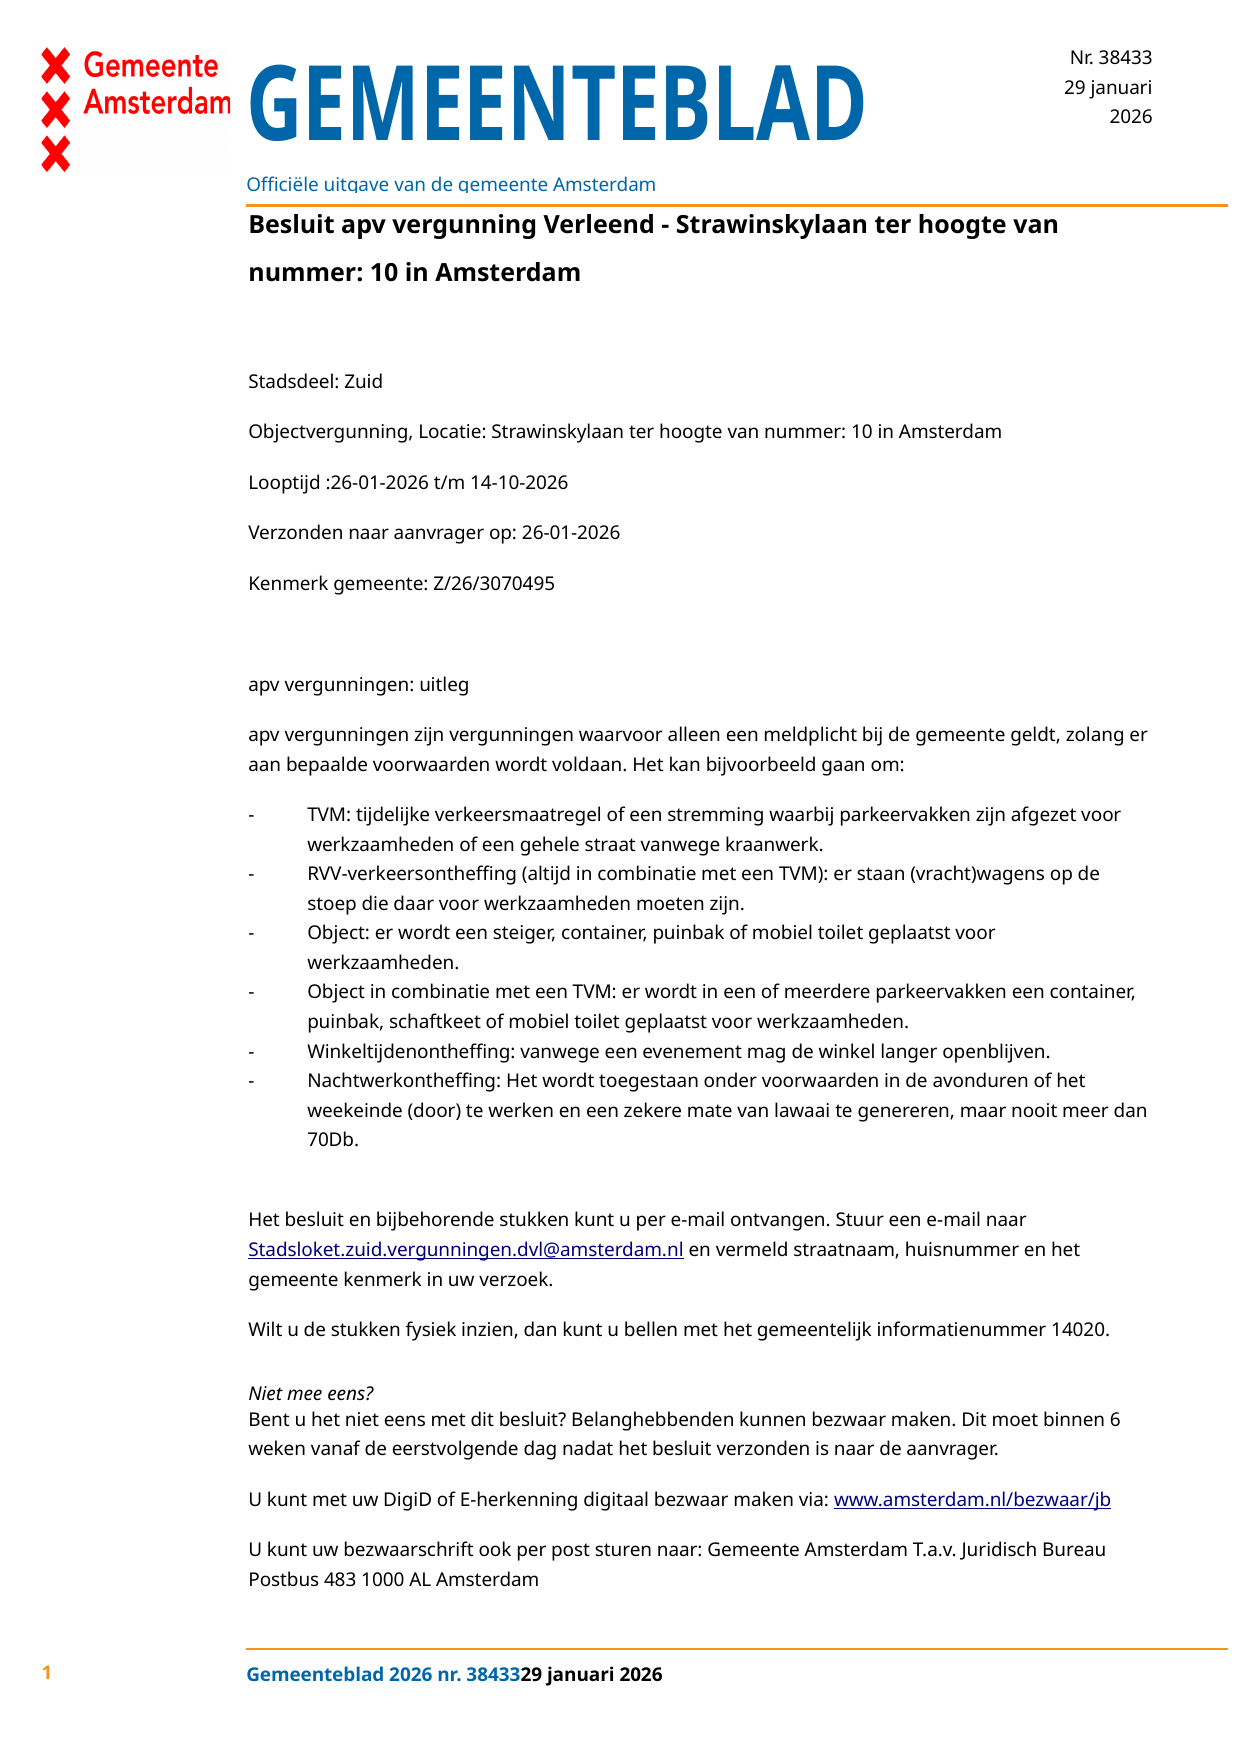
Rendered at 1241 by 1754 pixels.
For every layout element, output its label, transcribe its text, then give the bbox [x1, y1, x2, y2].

text Verzonden naar aanvrager op: 26-01-2026 [248, 519, 1152, 545]
text apv vergunningen: uitleg [248, 671, 1152, 697]
text Stadsdeel: Zuid [248, 368, 1152, 394]
list Winkeltijdenontheffing: vanwege een evenement mag de winkel langer openblijven. [248, 1038, 1152, 1064]
text Kenmerk gemeente: Z/26/3070495 [248, 570, 1152, 596]
text Objectvergunning, Locatie: Strawinskylaan ter hoogte van nummer: 10 in Amsterdam [248, 419, 1152, 444]
text apv vergunningen zijn vergunningen waarvoor alleen een meldplicht bij de gemeente geldt, zolang er aan bepaalde voorwaarden wordt voldaan. Het kan bijvoorbeeld gaan om: [248, 721, 1152, 777]
text U kunt met uw DigiD of E-herkenning digitaal bezwaar maken via: www.amsterdam.nl/bezwaar/jb [248, 1486, 1152, 1512]
text Wilt u de stukken fysiek inzien, dan kunt u bellen met het gemeentelijk informatienummer 14020. [248, 1316, 1152, 1342]
list RVV-verkeersontheffing (altijd in combinatie met een TVM): er staan (vracht)wagens op de stoep die daar voor werkzaamheden moeten zijn. [248, 860, 1152, 916]
text Het besluit en bijbehorende stukken kunt u per e-mail ontvangen. Stuur een e-mail naar Stadsloket.zuid.vergunningen.dvl@amsterdam.nl en vermeld straatnaam, huisnummer en het gemeente kenmerk in uw verzoek. [248, 1207, 1152, 1292]
list Object: er wordt een steiger, container, puinbak of mobiel toilet geplaatst voor werkzaamheden. [248, 919, 1152, 975]
list Object in combinatie met een TVM: er wordt in een of meerdere parkeervakken een container, puinbak, schaftkeet of mobiel toilet geplaatst voor werkzaamheden. [248, 979, 1152, 1034]
picture [41, 47, 231, 172]
text Bent u het niet eens met dit besluit? Belanghebbenden kunnen bezwaar maken. Dit moet binnen 6 weken vanaf de eerstvolgende dag nadat het besluit verzonden is naar de aanvrager. [248, 1406, 1152, 1461]
list Nachtwerkontheffing: Het wordt toegestaan onder voorwaarden in de avonduren of het weekeinde (door) te werken en een zekere mate van lawaai te genereren, maar nooit meer dan 70Db. [248, 1067, 1152, 1152]
text Niet mee eens? [248, 1380, 1152, 1406]
list TVM: tijdelijke verkeersmaatregel of een stremming waarbij parkeervakken zijn afgezet voor werkzaamheden of een gehele straat vanwege kraanwerk. [248, 801, 1152, 857]
text Besluit apv vergunning Verleend - Strawinskylaan ter hoogte van nummer: 10 in Amsterdam [248, 207, 1152, 288]
text Looptijd :26-01-2026 t/m 14-10-2026 [248, 469, 1152, 495]
text U kunt uw bezwaarschrift ook per post sturen naar: Gemeente Amsterdam T.a.v. Juridisch Bureau Postbus 483 1000 AL Amsterdam [248, 1536, 1152, 1592]
